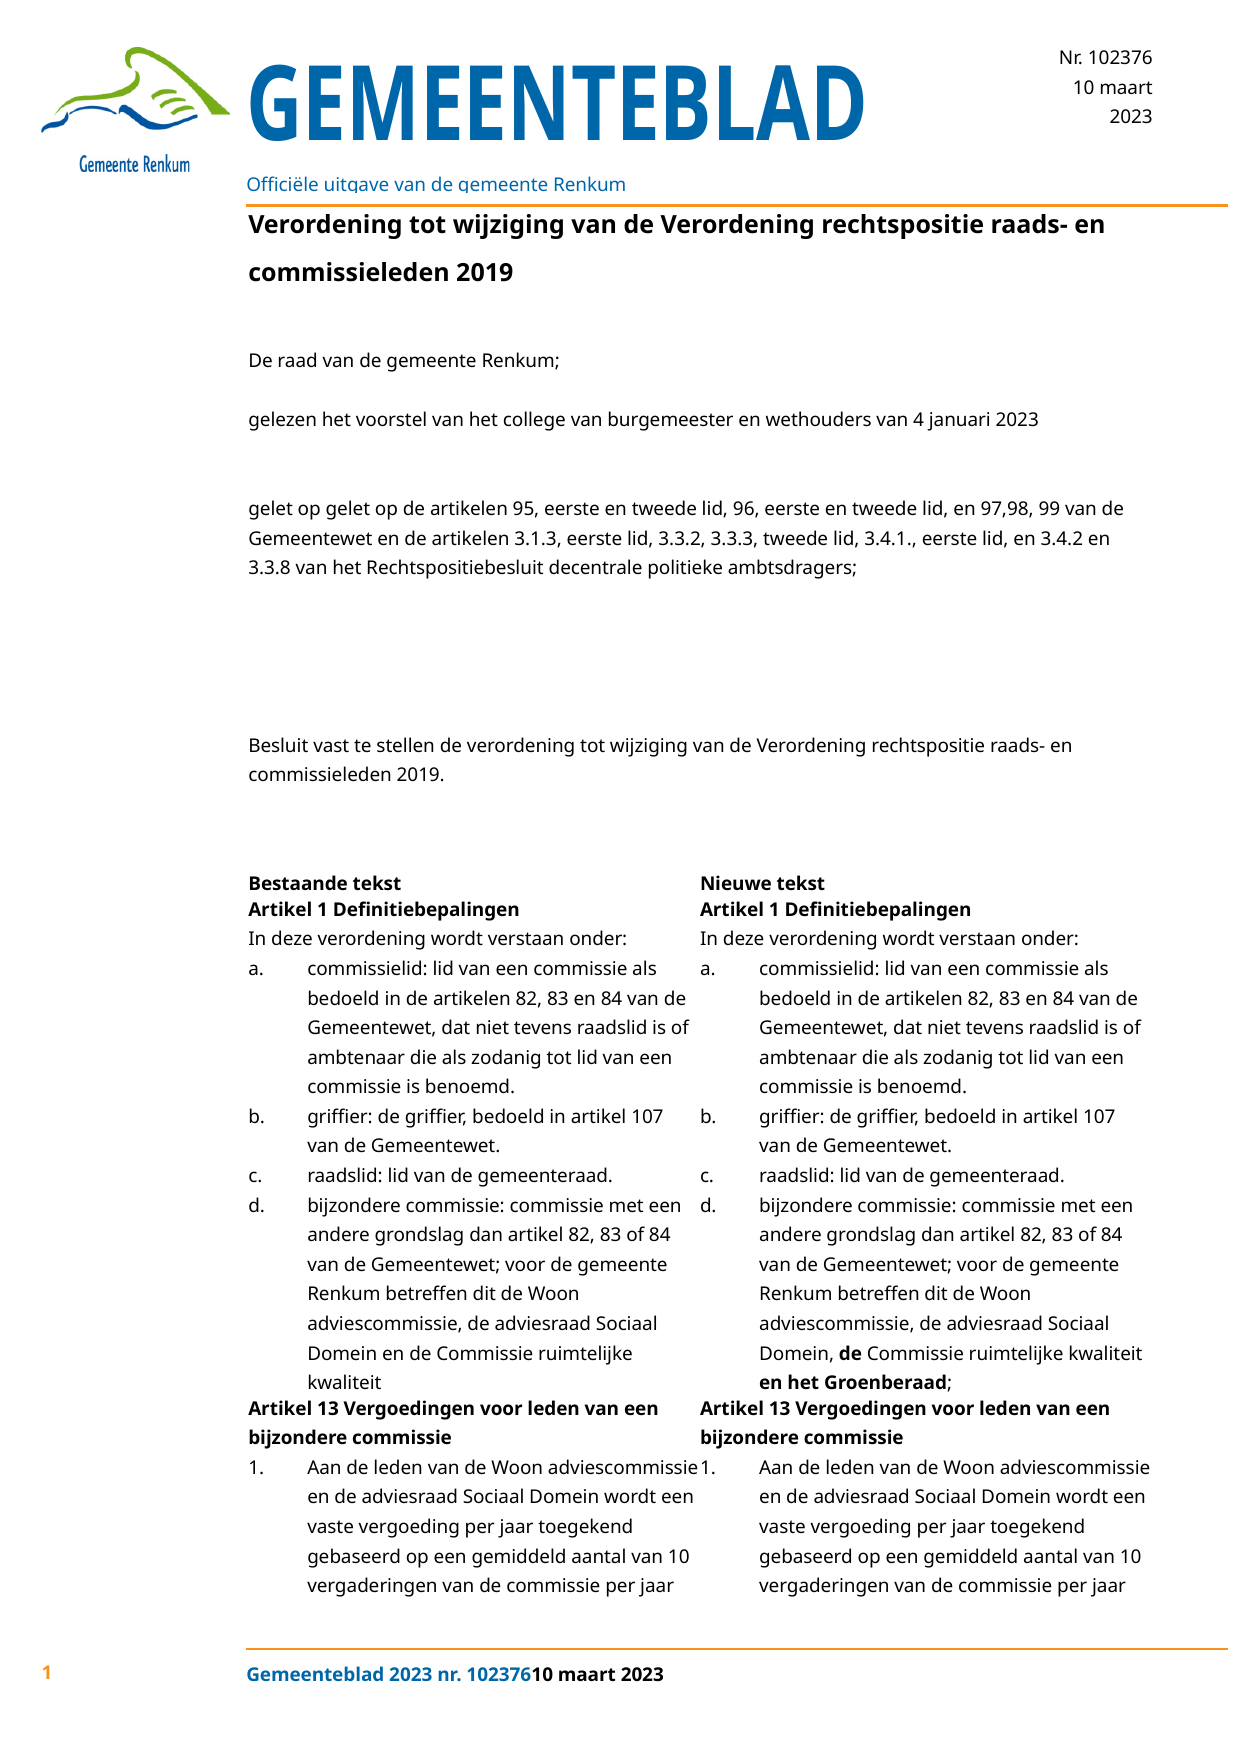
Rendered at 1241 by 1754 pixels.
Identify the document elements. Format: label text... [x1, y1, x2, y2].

text De raad van de gemeente Renkum; [248, 347, 1152, 373]
text gelezen het voorstel van het college van burgemeester en wethouders van 4 januari 2023 [248, 407, 1152, 432]
table_header Nieuwe tekst [700, 870, 1152, 896]
picture [41, 47, 231, 172]
text Verordening tot wijziging van de Verordening rechtspositie raads- en commissieleden 2019 [248, 207, 1152, 288]
table_cell Artikel 13 Vergoedingen voor leden van een bijzondere commissie Aan de leden van de Woon adviescommissie en de adviesraad Sociaal Domein wordt een vaste vergoeding per jaar toegekend gebaseerd op een gemiddeld aantal van 10 vergaderingen van de commissie per jaar [700, 1395, 1152, 1598]
text Besluit vast te stellen de verordening tot wijziging van de Verordening rechtspositie raads- en commissieleden 2019. [248, 732, 1152, 787]
table_cell Artikel 1 Definitiebepalingen In deze verordening wordt verstaan onder: commissielid: lid van een commissie als bedoeld in de artikelen 82, 83 en 84 van de Gemeentewet, dat niet tevens raadslid is of ambtenaar die als zodanig tot lid van een commissie is benoemd. griffier: de griffier, bedoeld in artikel 107 van de Gemeentewet. raadslid: lid van de gemeenteraad. bijzondere commissie: commissie met een andere grondslag dan artikel 82, 83 of 84 van de Gemeentewet; voor de gemeente Renkum betreffen dit de Woon adviescommissie, de adviesraad Sociaal Domein, de Commissie ruimtelijke kwaliteit en het Groenberaad; [700, 896, 1152, 1395]
table_cell Artikel 13 Vergoedingen voor leden van een bijzondere commissie Aan de leden van de Woon adviescommissie en de adviesraad Sociaal Domein wordt een vaste vergoeding per jaar toegekend gebaseerd op een gemiddeld aantal van 10 vergaderingen van de commissie per jaar [248, 1395, 700, 1598]
table_cell Artikel 1 Definitiebepalingen In deze verordening wordt verstaan onder: commissielid: lid van een commissie als bedoeld in de artikelen 82, 83 en 84 van de Gemeentewet, dat niet tevens raadslid is of ambtenaar die als zodanig tot lid van een commissie is benoemd. griffier: de griffier, bedoeld in artikel 107 van de Gemeentewet. raadslid: lid van de gemeenteraad. bijzondere commissie: commissie met een andere grondslag dan artikel 82, 83 of 84 van de Gemeentewet; voor de gemeente Renkum betreffen dit de Woon adviescommissie, de adviesraad Sociaal Domein en de Commissie ruimtelijke kwaliteit [248, 896, 700, 1395]
text gelet op gelet op de artikelen 95, eerste en tweede lid, 96, eerste en tweede lid, en 97,98, 99 van de Gemeentewet en de artikelen 3.1.3, eerste lid, 3.3.2, 3.3.3, tweede lid, 3.4.1., eerste lid, en 3.4.2 en 3.3.8 van het Rechtspositiebesluit decentrale politieke ambtsdragers; [248, 495, 1152, 580]
table_header Bestaande tekst [248, 870, 700, 896]
